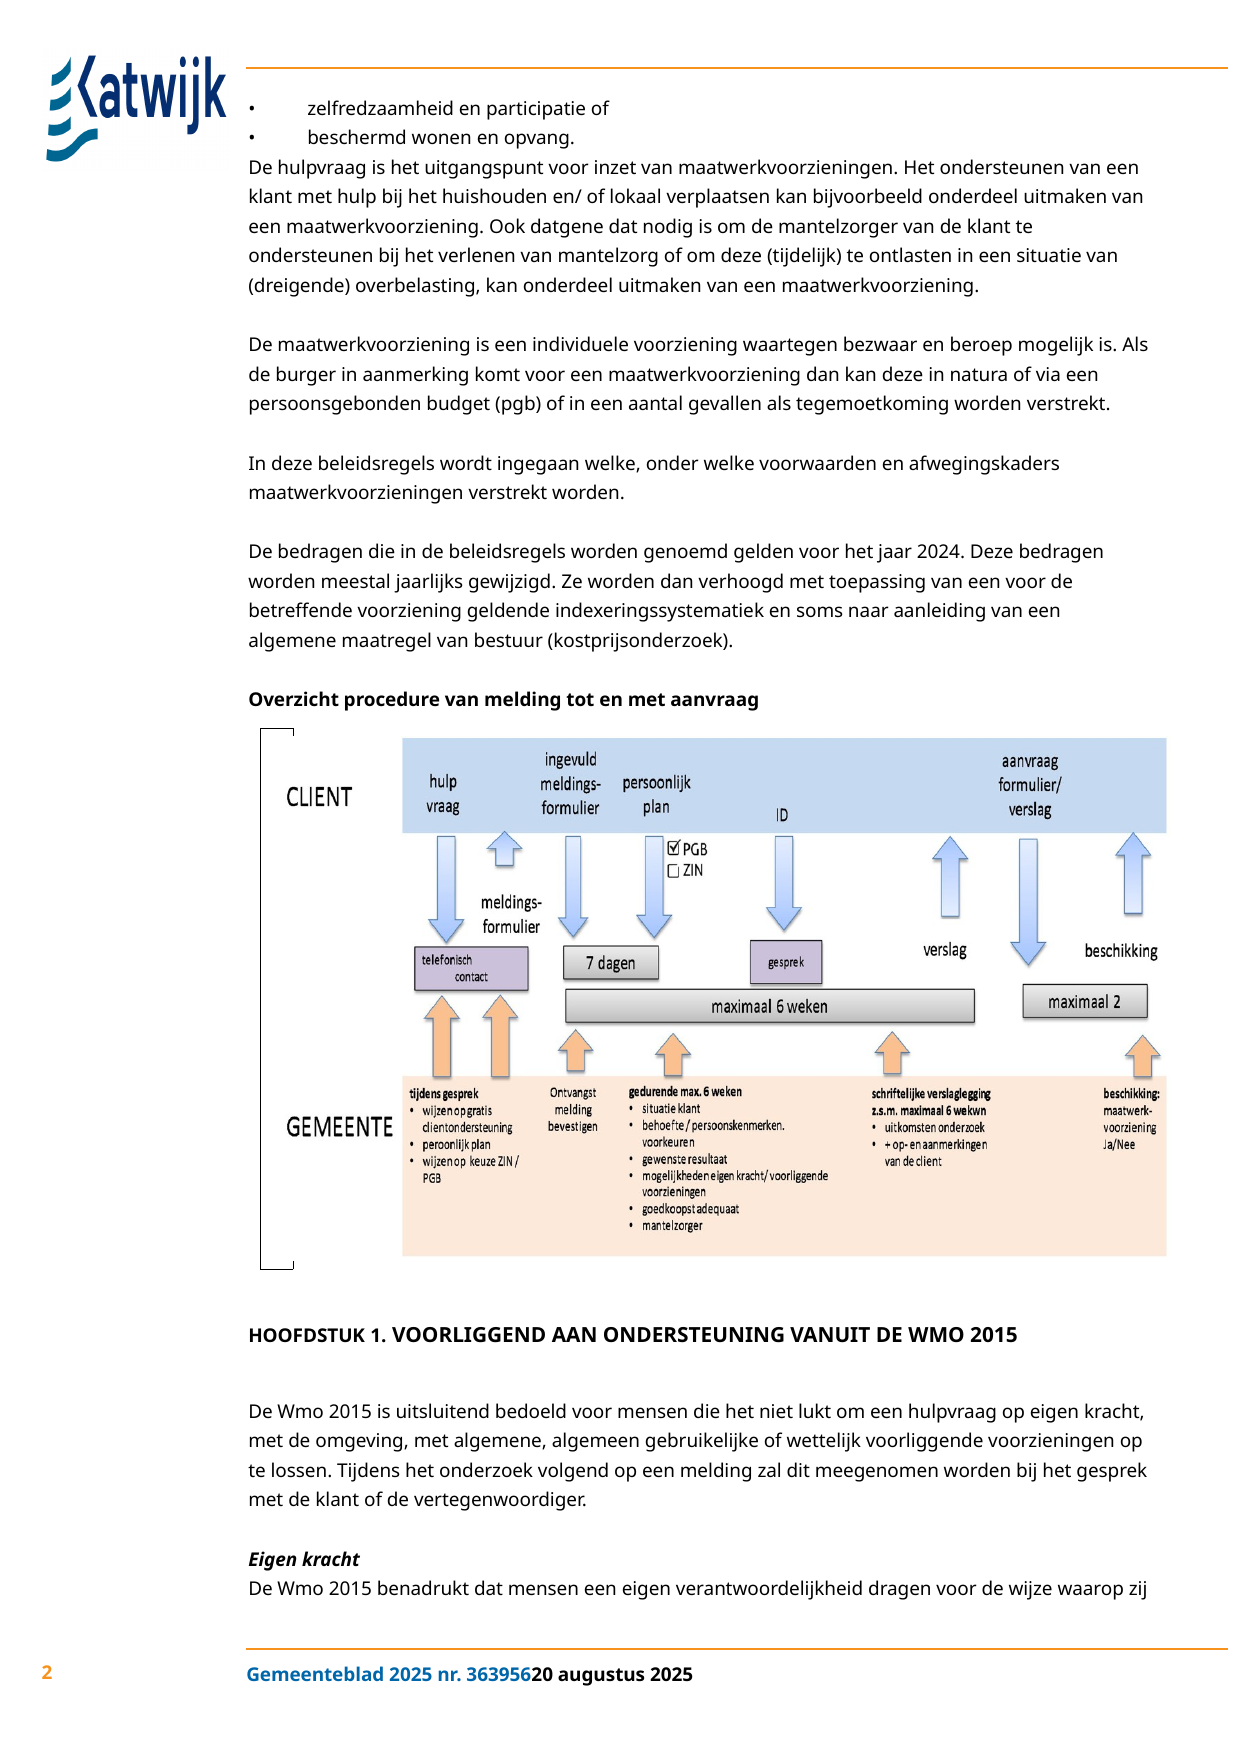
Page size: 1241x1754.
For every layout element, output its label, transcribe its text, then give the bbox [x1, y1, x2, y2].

text In deze beleidsregels wordt ingegaan welke, onder welke voorwaarden en afwegingskaders maatwerkvoorzieningen verstrekt worden. [248, 450, 1152, 505]
text De hulpvraag is het uitgangspunt voor inzet van maatwerkvoorzieningen. Het ondersteunen van een klant met hulp bij het huishouden en/ of lokaal verplaatsen kan bijvoorbeeld onderdeel uitmaken van een maatwerkvoorziening. Ook datgene dat nodig is om de mantelzorger van de klant te ondersteunen bij het verlenen van mantelzorg of om deze (tijdelijk) te ontlasten in een situatie van (dreigende) overbelasting, kan onderdeel uitmaken van een maatwerkvoorziening. [248, 154, 1152, 298]
text De bedragen die in de beleidsregels worden genoemd gelden voor het jaar 2024. Deze bedragen worden meestal jaarlijks gewijzigd. Ze worden dan verhoogd met toepassing van een voor de betreffende voorziening geldende indexeringssystematiek en soms naar aanleiding van een algemene maatregel van bestuur (kostprijsonderzoek). [248, 538, 1152, 653]
text De Wmo 2015 is uitsluitend bedoeld voor mensen die het niet lukt om een hulpvraag op eigen kracht, met de omgeving, met algemene, algemeen gebruikelijke of wettelijk voorliggende voorzieningen op te lossen. Tijdens het onderzoek volgend op een melding zal dit meegenomen worden bij het gesprek met de klant of de vertegenwoordiger. [248, 1398, 1152, 1512]
picture [268, 736, 1173, 1261]
text De maatwerkvoorziening is een individuele voorziening waartegen bezwaar en beroep mogelijk is. Als de burger in aanmerking komt voor een maatwerkvoorziening dan kan deze in natura of via een persoonsgebonden budget (pgb) of in een aantal gevallen als tegemoetkoming worden verstrekt. [248, 331, 1152, 416]
text Eigen kracht [248, 1546, 1152, 1571]
text Overzicht procedure van melding tot en met aanvraag [248, 686, 1152, 712]
picture [41, 47, 231, 172]
list beschermd wonen en opvang. [248, 124, 1152, 150]
text HOOFDSTUK 1. VOORLIGGEND AAN ONDERSTEUNING VANUIT DE WMO 2015 [248, 1320, 1152, 1348]
text De Wmo 2015 benadrukt dat mensen een eigen verantwoordelijkheid dragen voor de wijze waarop zij [248, 1575, 1152, 1601]
list zelfredzaamheid en participatie of [248, 95, 1152, 121]
